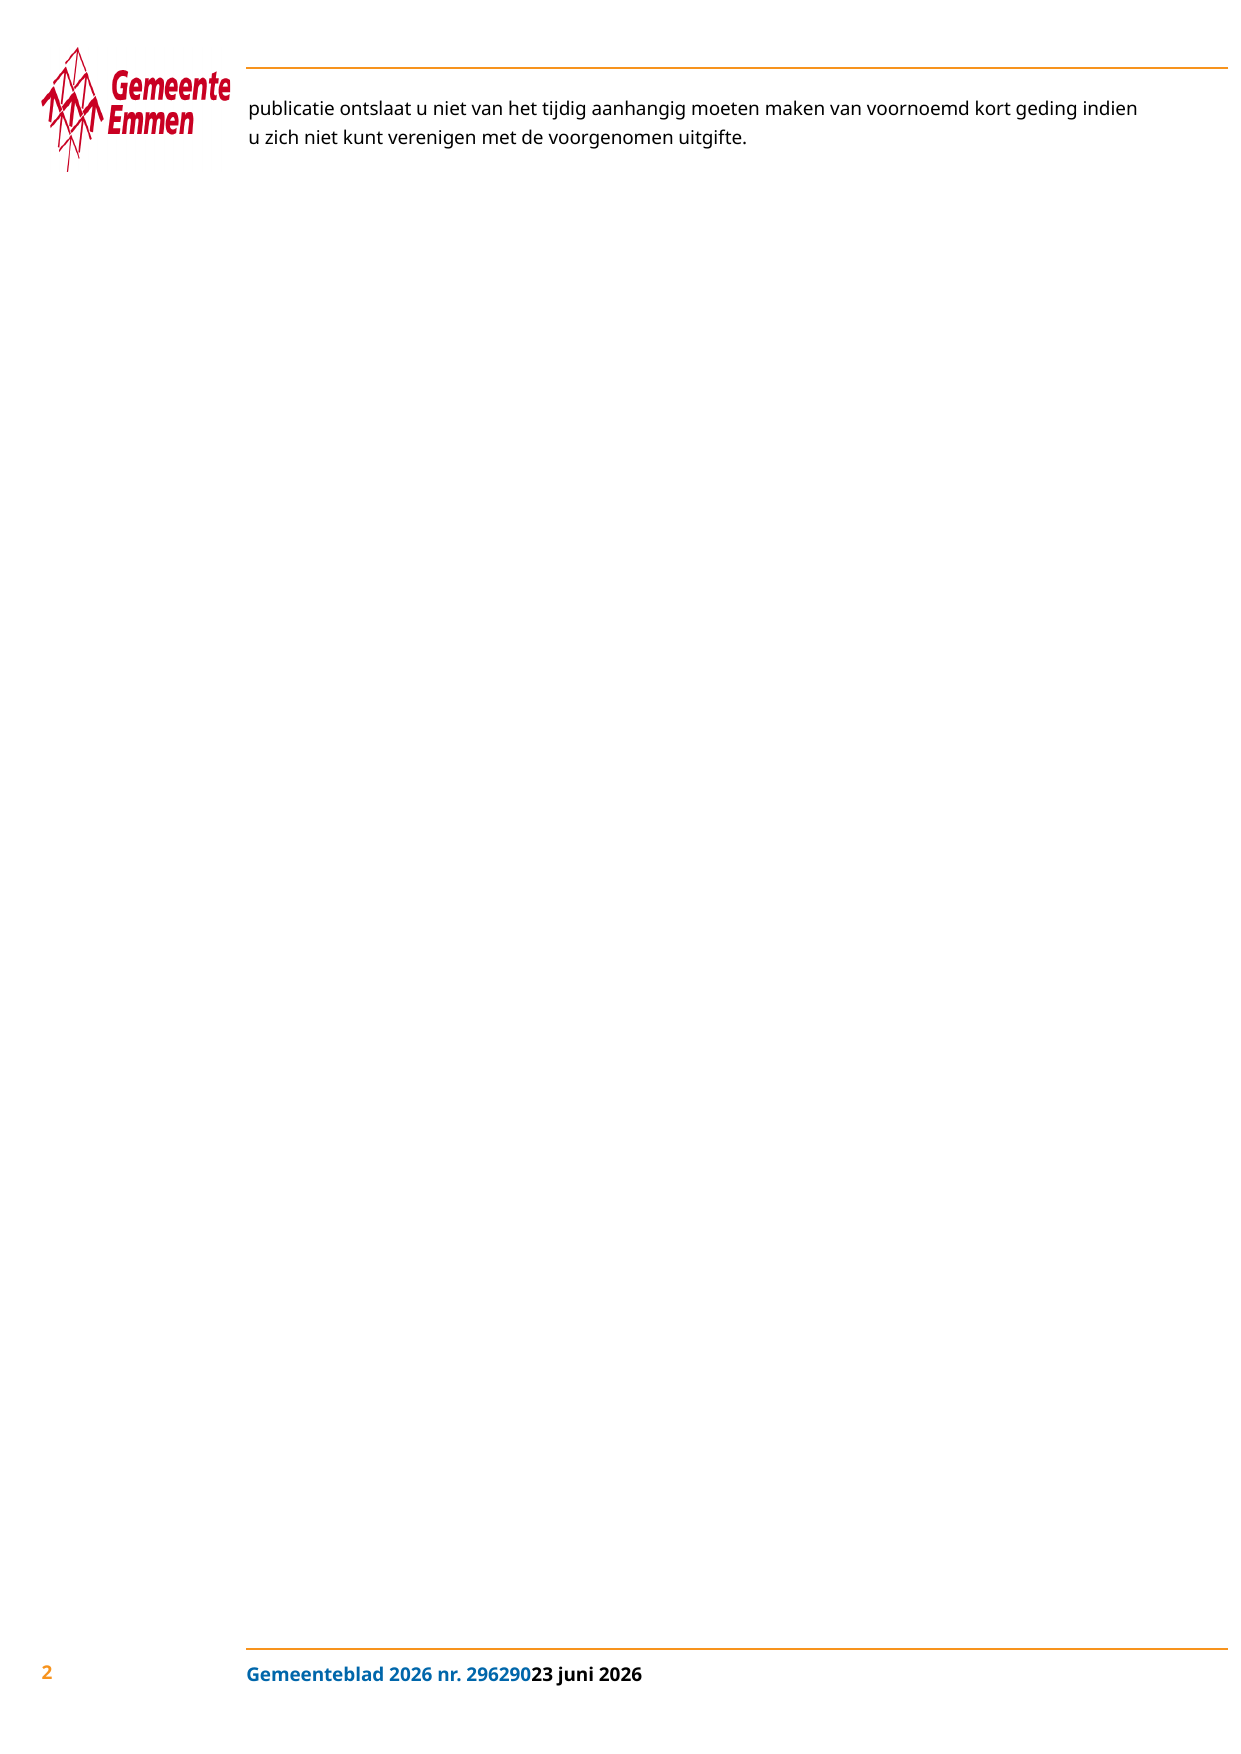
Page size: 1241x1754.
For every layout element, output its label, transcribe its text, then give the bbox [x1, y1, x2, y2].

text publicatie ontslaat u niet van het tijdig aanhangig moeten maken van voornoemd kort geding indien u zich niet kunt verenigen met de voorgenomen uitgifte. [248, 95, 1152, 150]
picture [41, 47, 231, 172]
